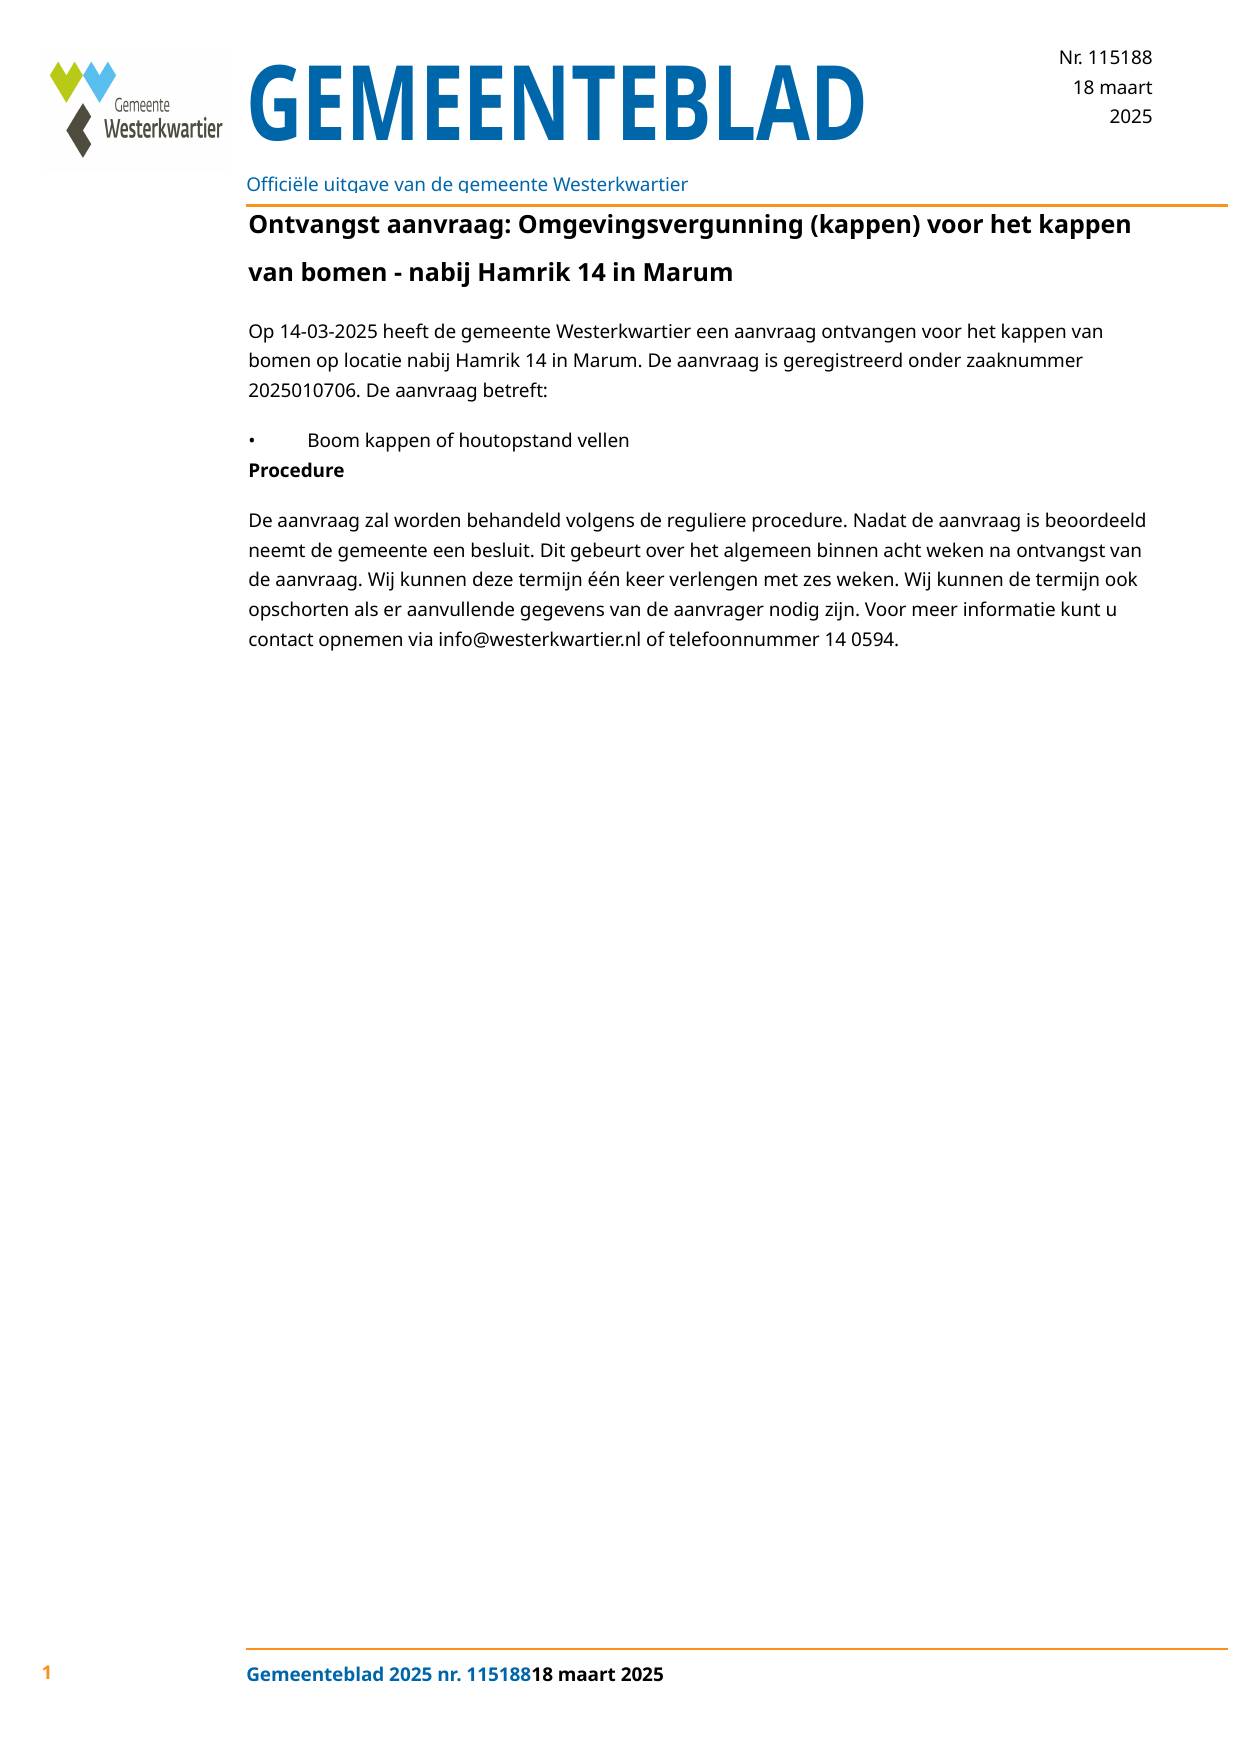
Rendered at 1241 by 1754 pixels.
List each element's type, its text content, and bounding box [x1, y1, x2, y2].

text Procedure [248, 457, 1152, 483]
text Ontvangst aanvraag: Omgevingsvergunning (kappen) voor het kappen van bomen - nabij Hamrik 14 in Marum [248, 207, 1152, 288]
picture [41, 47, 231, 172]
list Boom kappen of houtopstand vellen [248, 427, 1152, 453]
text De aanvraag zal worden behandeld volgens de reguliere procedure. Nadat de aanvraag is beoordeeld neemt de gemeente een besluit. Dit gebeurt over het algemeen binnen acht weken na ontvangst van de aanvraag. Wij kunnen deze termijn één keer verlengen met zes weken. Wij kunnen de termijn ook opschorten als er aanvullende gegevens van de aanvrager nodig zijn. Voor meer informatie kunt u contact opnemen via info@westerkwartier.nl of telefoonnummer 14 0594. [248, 507, 1152, 652]
text Op 14-03-2025 heeft de gemeente Westerkwartier een aanvraag ontvangen voor het kappen van bomen op locatie nabij Hamrik 14 in Marum. De aanvraag is geregistreerd onder zaaknummer 2025010706. De aanvraag betreft: [248, 318, 1152, 403]
